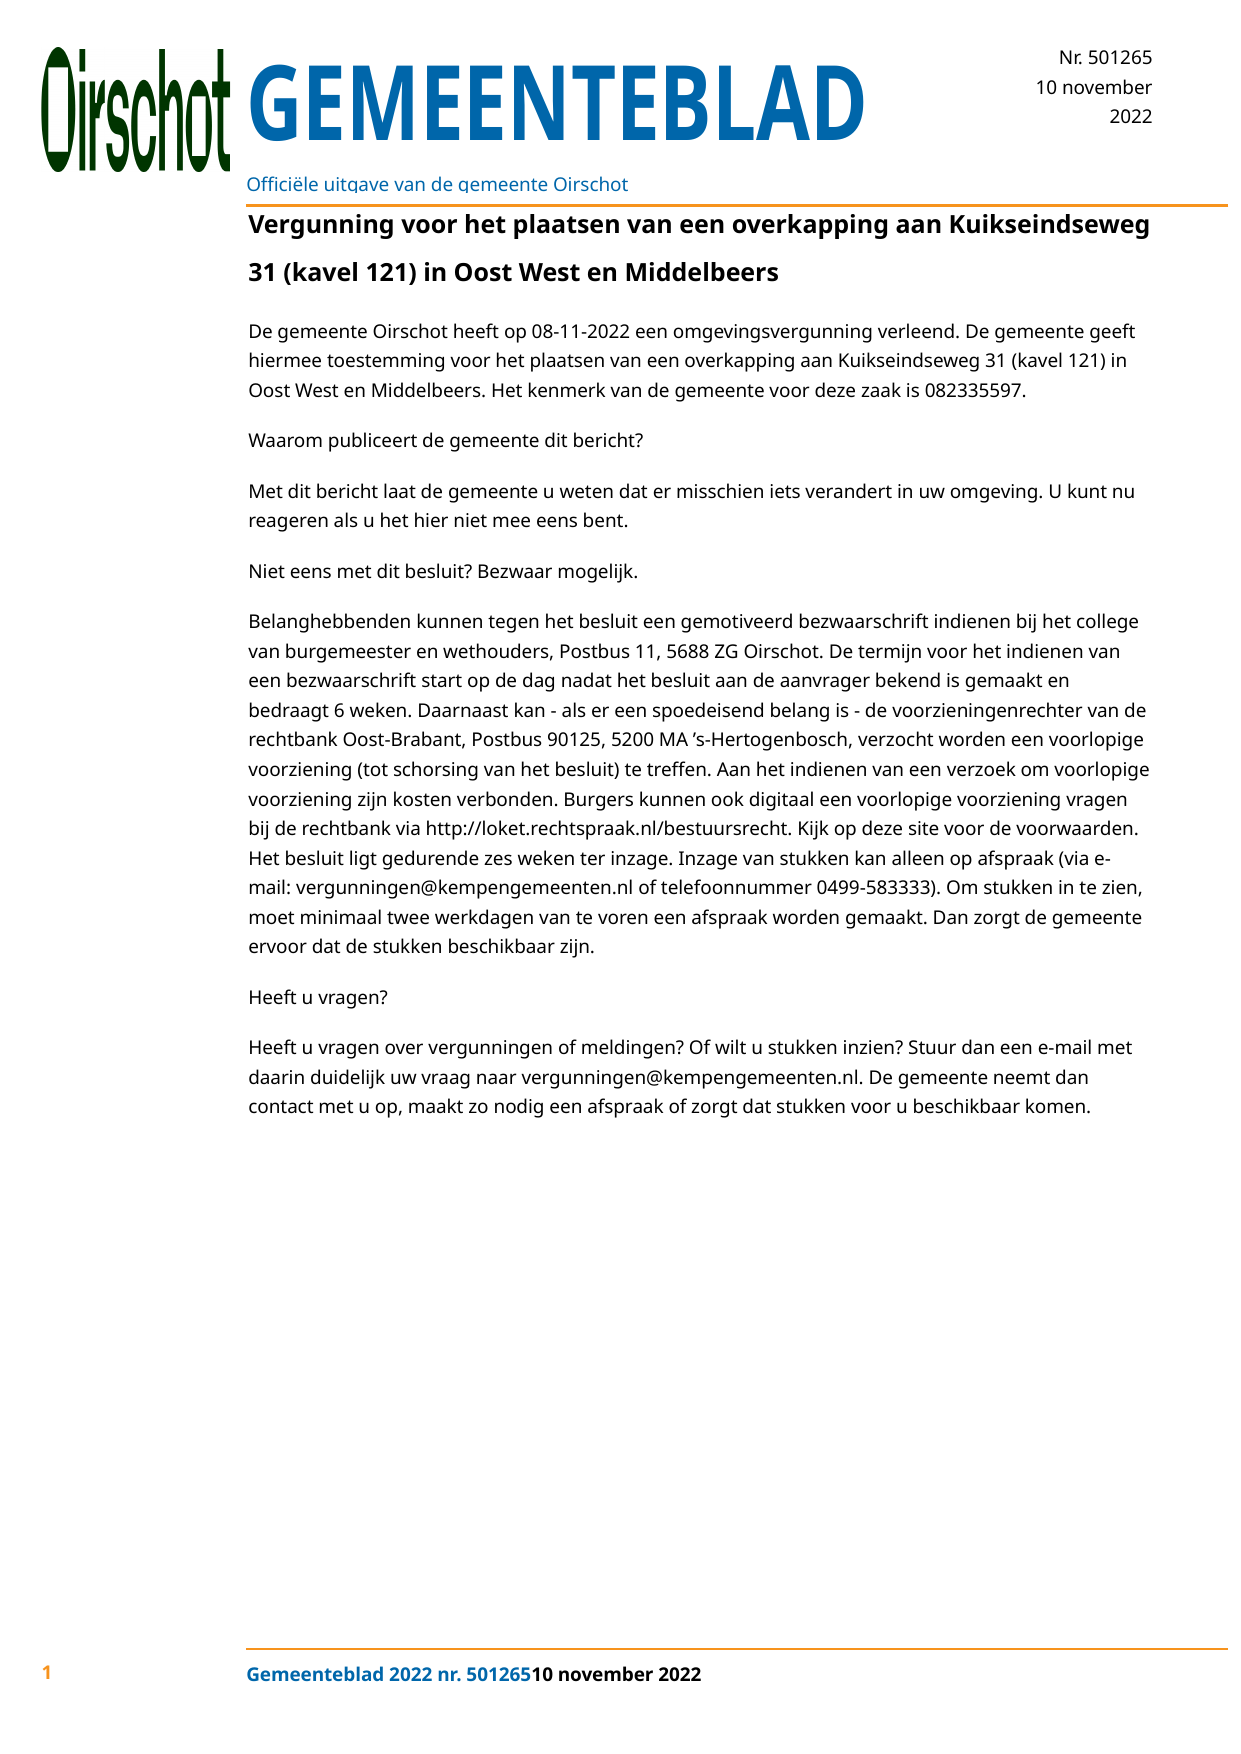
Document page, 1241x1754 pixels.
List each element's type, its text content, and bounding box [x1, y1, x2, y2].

text Heeft u vragen? [248, 984, 1152, 1010]
text Vergunning voor het plaatsen van een overkapping aan Kuikseindseweg 31 (kavel 121) in Oost West en Middelbeers [248, 207, 1152, 288]
text Waarom publiceert de gemeente dit bericht? [248, 427, 1152, 453]
text Belanghebbenden kunnen tegen het besluit een gemotiveerd bezwaarschrift indienen bij het college van burgemeester en wethouders, Postbus 11, 5688 ZG Oirschot. De termijn voor het indienen van een bezwaarschrift start op de dag nadat het besluit aan de aanvrager bekend is gemaakt en bedraagt 6 weken. Daarnaast kan - als er een spoedeisend belang is - de voorzieningenrechter van de rechtbank Oost-Brabant, Postbus 90125, 5200 MA ’s-Hertogenbosch, verzocht worden een voorlopige voorziening (tot schorsing van het besluit) te treffen. Aan het indienen van een verzoek om voorlopige voorziening zijn kosten verbonden. Burgers kunnen ook digitaal een voorlopige voorziening vragen bij de rechtbank via http://loket.rechtspraak.nl/bestuursrecht. Kijk op deze site voor de voorwaarden. Het besluit ligt gedurende zes weken ter inzage. Inzage van stukken kan alleen op afspraak (via e-mail: vergunningen@kempengemeenten.nl of telefoonnummer 0499-583333). Om stukken in te zien, moet minimaal twee werkdagen van te voren een afspraak worden gemaakt. Dan zorgt de gemeente ervoor dat de stukken beschikbaar zijn. [248, 608, 1152, 959]
text Niet eens met dit besluit? Bezwaar mogelijk. [248, 558, 1152, 584]
text De gemeente Oirschot heeft op 08-11-2022 een omgevingsvergunning verleend. De gemeente geeft hiermee toestemming voor het plaatsen van een overkapping aan Kuikseindseweg 31 (kavel 121) in Oost West en Middelbeers. Het kenmerk van de gemeente voor deze zaak is 082335597. [248, 318, 1152, 403]
text Met dit bericht laat de gemeente u weten dat er misschien iets verandert in uw omgeving. U kunt nu reageren als u het hier niet mee eens bent. [248, 478, 1152, 533]
text Heeft u vragen over vergunningen of meldingen? Of wilt u stukken inzien? Stuur dan een e-mail met daarin duidelijk uw vraag naar vergunningen@kempengemeenten.nl. De gemeente neemt dan contact met u op, maakt zo nodig een afspraak of zorgt dat stukken voor u beschikbaar komen. [248, 1034, 1152, 1119]
picture [41, 47, 231, 172]
